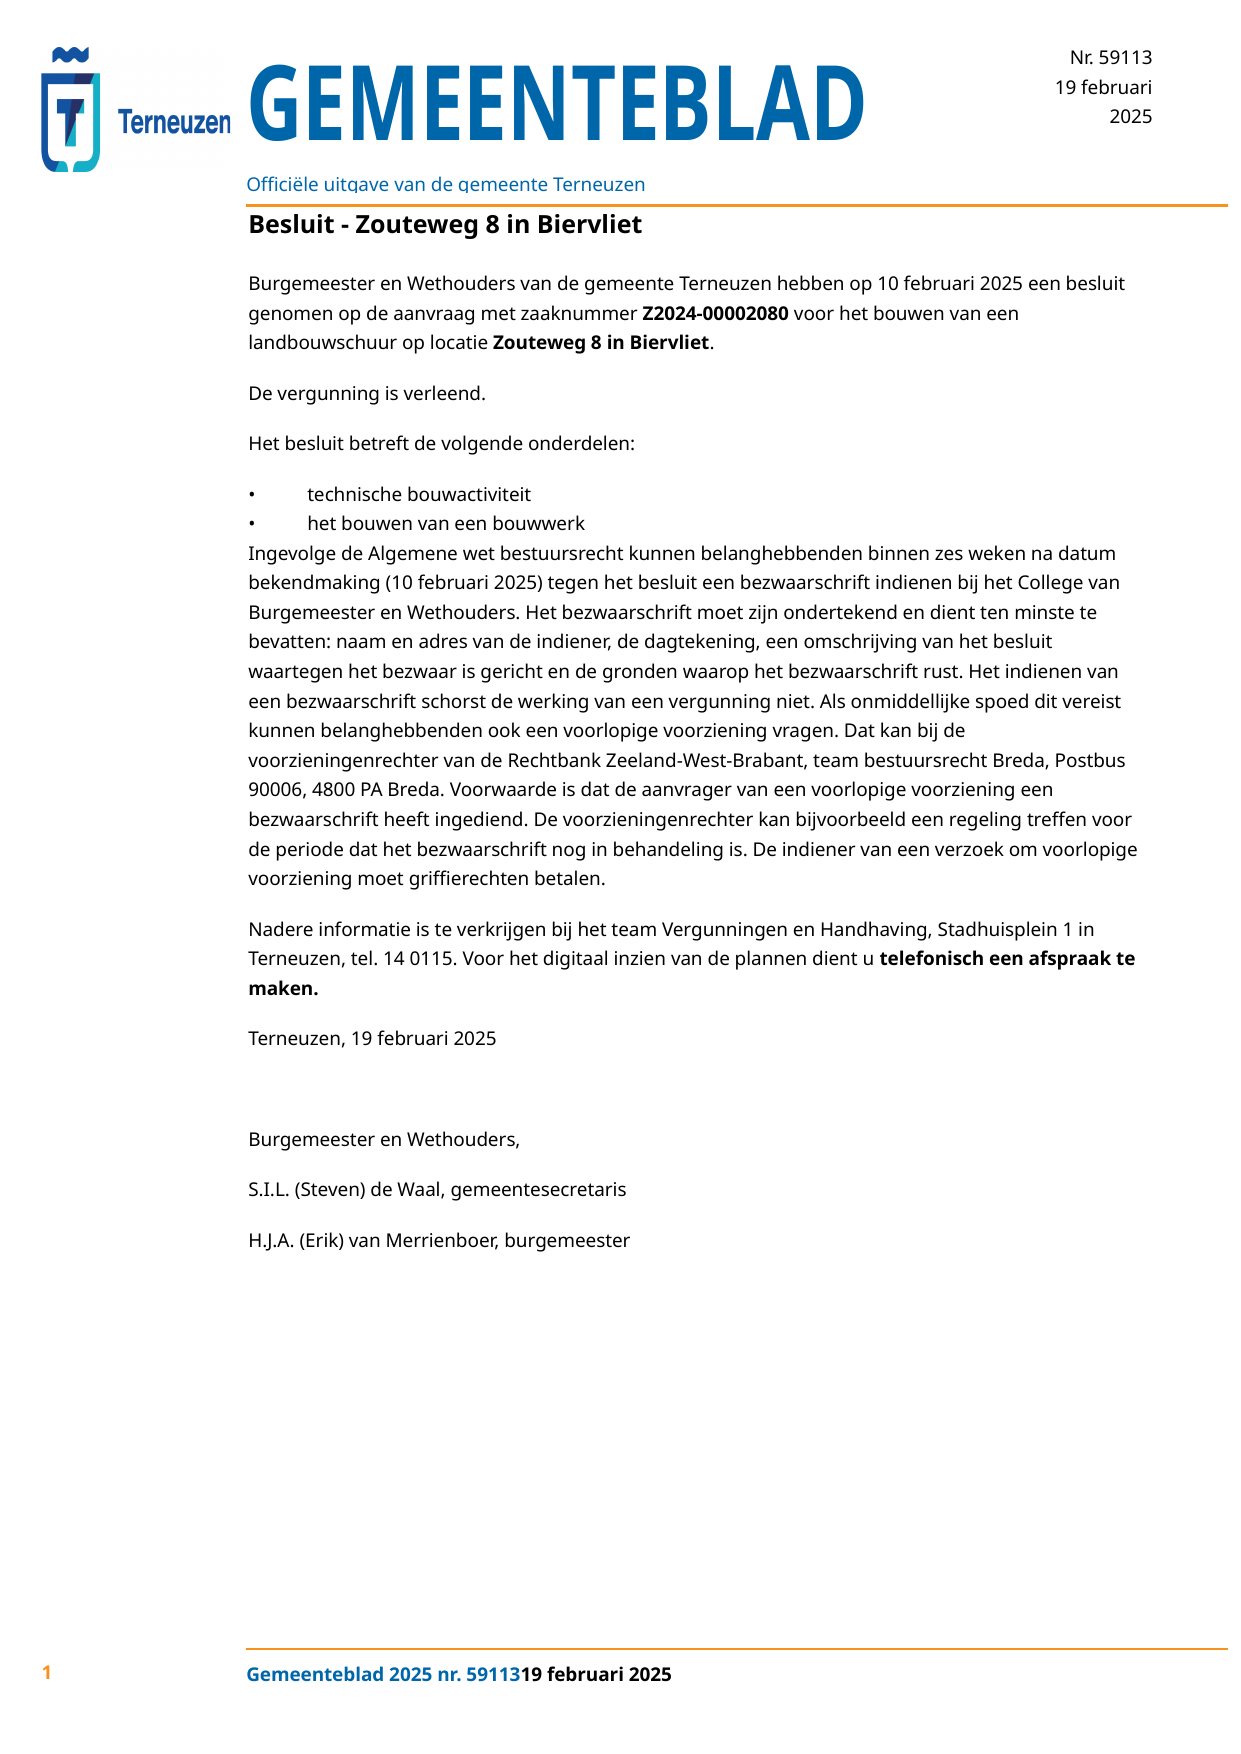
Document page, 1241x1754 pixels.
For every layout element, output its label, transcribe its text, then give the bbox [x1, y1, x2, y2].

list het bouwen van een bouwwerk [248, 510, 1152, 536]
text De vergunning is verleend. [248, 380, 1152, 406]
picture [41, 47, 231, 172]
text Besluit - Zouteweg 8 in Biervliet [248, 207, 1152, 241]
text H.J.A. (Erik) van Merrienboer, burgemeester [248, 1227, 1152, 1253]
text Burgemeester en Wethouders van de gemeente Terneuzen hebben op 10 februari 2025 een besluit genomen op de aanvraag met zaaknummer Z2024-00002080 voor het bouwen van een landbouwschuur op locatie Zouteweg 8 in Biervliet. [248, 270, 1152, 355]
text Terneuzen, 19 februari 2025 [248, 1025, 1152, 1051]
text Het besluit betreft de volgende onderdelen: [248, 430, 1152, 456]
text Ingevolge de Algemene wet bestuursrecht kunnen belanghebbenden binnen zes weken na datum bekendmaking (10 februari 2025) tegen het besluit een bezwaarschrift indienen bij het College van Burgemeester en Wethouders. Het bezwaarschrift moet zijn ondertekend en dient ten minste te bevatten: naam en adres van de indiener, de dagtekening, een omschrijving van het besluit waartegen het bezwaar is gericht en de gronden waarop het bezwaarschrift rust. Het indienen van een bezwaarschrift schorst de werking van een vergunning niet. Als onmiddellijke spoed dit vereist kunnen belanghebbenden ook een voorlopige voorziening vragen. Dat kan bij de voorzieningenrechter van de Rechtbank Zeeland-West-Brabant, team bestuursrecht Breda, Postbus 90006, 4800 PA Breda. Voorwaarde is dat de aanvrager van een voorlopige voorziening een bezwaarschrift heeft ingediend. De voorzieningenrechter kan bijvoorbeeld een regeling treffen voor de periode dat het bezwaarschrift nog in behandeling is. De indiener van een verzoek om voorlopige voorziening moet griffierechten betalen. [248, 540, 1152, 891]
text Burgemeester en Wethouders, [248, 1126, 1152, 1152]
text S.I.L. (Steven) de Waal, gemeentesecretaris [248, 1177, 1152, 1202]
text Nadere informatie is te verkrijgen bij het team Vergunningen en Handhaving, Stadhuisplein 1 in Terneuzen, tel. 14 0115. Voor het digitaal inzien van de plannen dient u telefonisch een afspraak te maken. [248, 916, 1152, 1001]
list technische bouwactiviteit [248, 481, 1152, 506]
